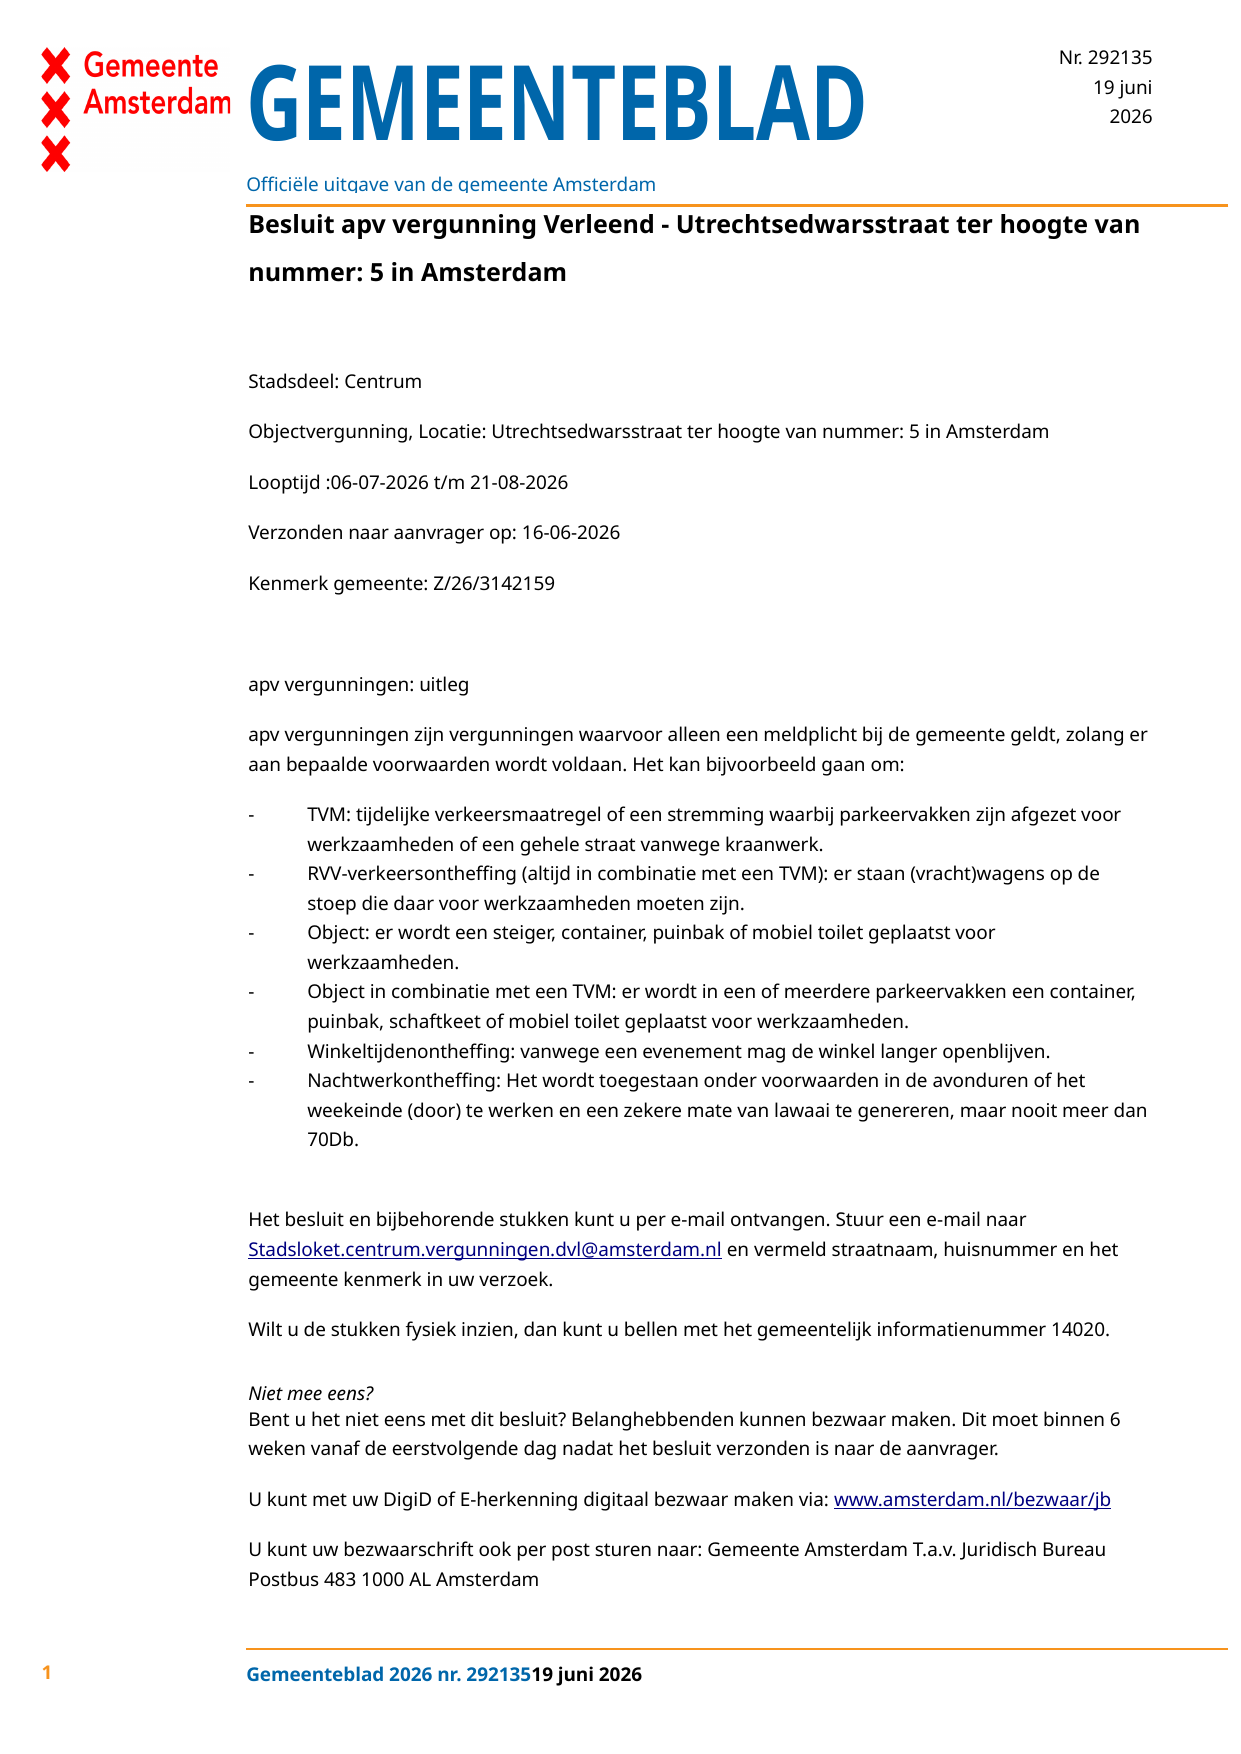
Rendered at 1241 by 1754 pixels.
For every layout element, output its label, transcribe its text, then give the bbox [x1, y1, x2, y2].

text Niet mee eens? [248, 1380, 1152, 1406]
text Bent u het niet eens met dit besluit? Belanghebbenden kunnen bezwaar maken. Dit moet binnen 6 weken vanaf de eerstvolgende dag nadat het besluit verzonden is naar de aanvrager. [248, 1406, 1152, 1461]
text U kunt met uw DigiD of E-herkenning digitaal bezwaar maken via: www.amsterdam.nl/bezwaar/jb [248, 1486, 1152, 1512]
text U kunt uw bezwaarschrift ook per post sturen naar: Gemeente Amsterdam T.a.v. Juridisch Bureau Postbus 483 1000 AL Amsterdam [248, 1536, 1152, 1592]
text Wilt u de stukken fysiek inzien, dan kunt u bellen met het gemeentelijk informatienummer 14020. [248, 1316, 1152, 1342]
list RVV-verkeersontheffing (altijd in combinatie met een TVM): er staan (vracht)wagens op de stoep die daar voor werkzaamheden moeten zijn. [248, 860, 1152, 916]
text Besluit apv vergunning Verleend - Utrechtsedwarsstraat ter hoogte van nummer: 5 in Amsterdam [248, 207, 1152, 288]
list Object: er wordt een steiger, container, puinbak of mobiel toilet geplaatst voor werkzaamheden. [248, 919, 1152, 975]
picture [41, 47, 231, 172]
list Nachtwerkontheffing: Het wordt toegestaan onder voorwaarden in de avonduren of het weekeinde (door) te werken en een zekere mate van lawaai te genereren, maar nooit meer dan 70Db. [248, 1067, 1152, 1152]
text Objectvergunning, Locatie: Utrechtsedwarsstraat ter hoogte van nummer: 5 in Amsterdam [248, 419, 1152, 444]
list TVM: tijdelijke verkeersmaatregel of een stremming waarbij parkeervakken zijn afgezet voor werkzaamheden of een gehele straat vanwege kraanwerk. [248, 801, 1152, 857]
text Looptijd :06-07-2026 t/m 21-08-2026 [248, 469, 1152, 495]
text Stadsdeel: Centrum [248, 368, 1152, 394]
text Het besluit en bijbehorende stukken kunt u per e-mail ontvangen. Stuur een e-mail naar Stadsloket.centrum.vergunningen.dvl@amsterdam.nl en vermeld straatnaam, huisnummer en het gemeente kenmerk in uw verzoek. [248, 1207, 1152, 1292]
text apv vergunningen: uitleg [248, 671, 1152, 697]
text apv vergunningen zijn vergunningen waarvoor alleen een meldplicht bij de gemeente geldt, zolang er aan bepaalde voorwaarden wordt voldaan. Het kan bijvoorbeeld gaan om: [248, 721, 1152, 777]
text Verzonden naar aanvrager op: 16-06-2026 [248, 519, 1152, 545]
text Kenmerk gemeente: Z/26/3142159 [248, 570, 1152, 596]
list Winkeltijdenontheffing: vanwege een evenement mag de winkel langer openblijven. [248, 1038, 1152, 1064]
list Object in combinatie met een TVM: er wordt in een of meerdere parkeervakken een container, puinbak, schaftkeet of mobiel toilet geplaatst voor werkzaamheden. [248, 979, 1152, 1034]
